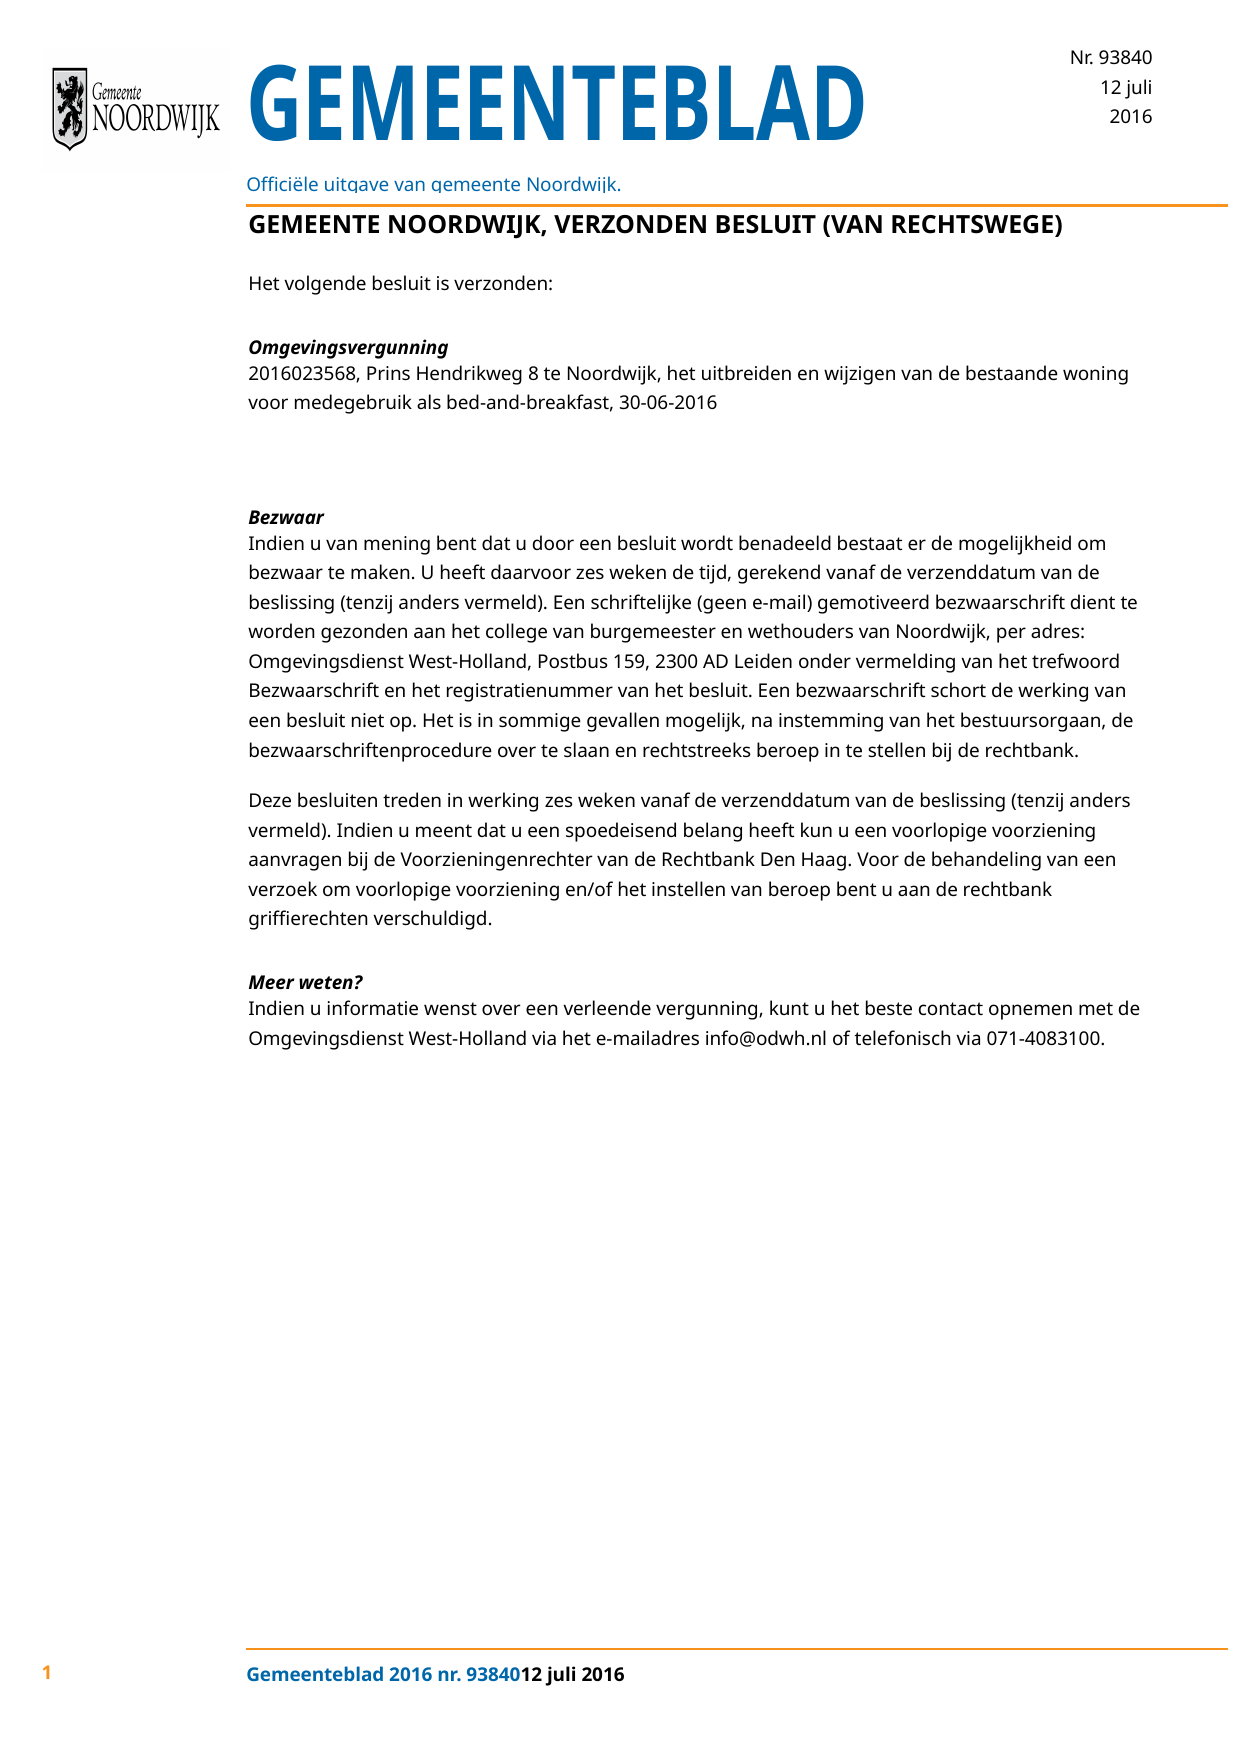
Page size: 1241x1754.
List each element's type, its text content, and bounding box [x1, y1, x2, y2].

text 2016023568, Prins Hendrikweg 8 te Noordwijk, het uitbreiden en wijzigen van de bestaande woning voor medegebruik als bed-and-breakfast, 30-06-2016 [248, 360, 1152, 415]
text Bezwaar [248, 504, 1152, 530]
text Indien u informatie wenst over een verleende vergunning, kunt u het beste contact opnemen met de Omgevingsdienst West-Holland via het e-mailadres info@odwh.nl of telefonisch via 071-4083100. [248, 995, 1152, 1051]
text Het volgende besluit is verzonden: [248, 270, 1152, 296]
text Indien u van mening bent dat u door een besluit wordt benadeeld bestaat er de mogelijkheid om bezwaar te maken. U heeft daarvoor zes weken de tijd, gerekend vanaf de verzenddatum van de beslissing (tenzij anders vermeld). Een schriftelijke (geen e-mail) gemotiveerd bezwaarschrift dient te worden gezonden aan het college van burgemeester en wethouders van Noordwijk, per adres: Omgevingsdienst West-Holland, Postbus 159, 2300 AD Leiden onder vermelding van het trefwoord Bezwaarschrift en het registratienummer van het besluit. Een bezwaarschrift schort de werking van een besluit niet op. Het is in sommige gevallen mogelijk, na instemming van het bestuursorgaan, de bezwaarschriftenprocedure over te slaan en rechtstreeks beroep in te stellen bij de rechtbank. [248, 530, 1152, 762]
picture [41, 47, 231, 172]
text Deze besluiten treden in werking zes weken vanaf de verzenddatum van de beslissing (tenzij anders vermeld). Indien u meent dat u een spoedeisend belang heeft kun u een voorlopige voorziening aanvragen bij de Voorzieningenrechter van de Rechtbank Den Haag. Voor de behandeling van een verzoek om voorlopige voorziening en/of het instellen van beroep bent u aan de rechtbank griffierechten verschuldigd. [248, 787, 1152, 931]
text Omgevingsvergunning [248, 334, 1152, 360]
text Meer weten? [248, 969, 1152, 995]
text GEMEENTE NOORDWIJK, VERZONDEN BESLUIT (VAN RECHTSWEGE) [248, 207, 1152, 241]
